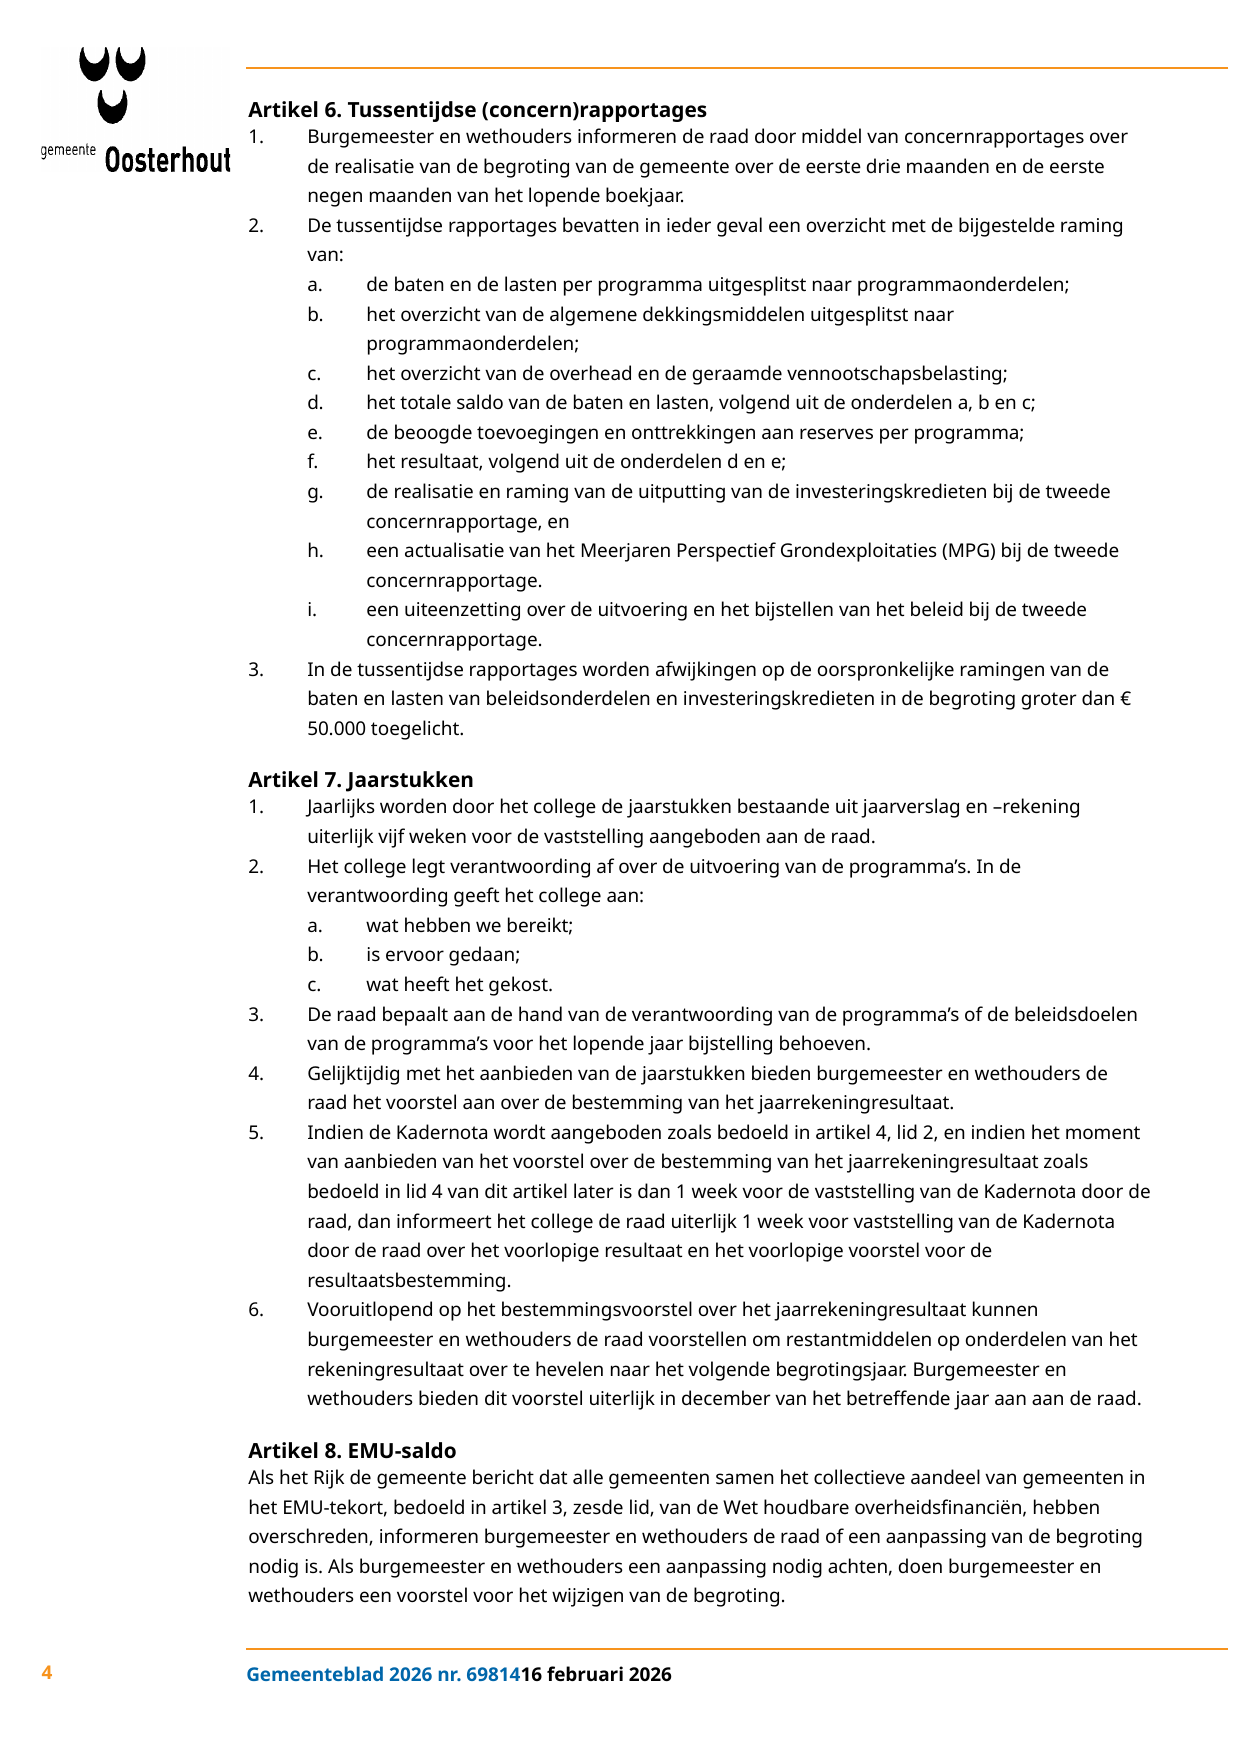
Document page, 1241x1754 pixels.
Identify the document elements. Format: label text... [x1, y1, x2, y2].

list Burgemeester en wethouders informeren de raad door middel van concernrapportages over de realisatie van de begroting van de gemeente over de eerste drie maanden en de eerste negen maanden van het lopende boekjaar. [248, 123, 1152, 208]
list een actualisatie van het Meerjaren Perspectief Grondexploitaties (MPG) bij de tweede concernrapportage. [307, 537, 1152, 593]
list het resultaat, volgend uit de onderdelen d en e; [307, 449, 1152, 474]
list Vooruitlopend op het bestemmingsvoorstel over het jaarrekeningresultaat kunnen burgemeester en wethouders de raad voorstellen om restantmiddelen op onderdelen van het rekeningresultaat over te hevelen naar het volgende begrotingsjaar. Burgemeester en wethouders bieden dit voorstel uiterlijk in december van het betreffende jaar aan aan de raad. [248, 1297, 1152, 1411]
list is ervoor gedaan; [307, 942, 1152, 967]
list een uiteenzetting over de uitvoering en het bijstellen van het beleid bij de tweede concernrapportage. [307, 597, 1152, 652]
list In de tussentijdse rapportages worden afwijkingen op de oorspronkelijke ramingen van de baten en lasten van beleidsonderdelen en investeringskredieten in de begroting groter dan € 50.000 toegelicht. [248, 656, 1152, 741]
text Artikel 7. Jaarstukken [248, 765, 1152, 794]
list Het college legt verantwoording af over de uitvoering van de programma’s. In de verantwoording geeft het college aan: [248, 853, 1152, 908]
list het overzicht van de overhead en de geraamde vennootschapsbelasting; [307, 360, 1152, 386]
list de beoogde toevoegingen en onttrekkingen aan reserves per programma; [307, 419, 1152, 445]
list Jaarlijks worden door het college de jaarstukken bestaande uit jaarverslag en –rekening uiterlijk vijf weken voor de vaststelling aangeboden aan de raad. [248, 794, 1152, 849]
list wat heeft het gekost. [307, 971, 1152, 997]
list de baten en de lasten per programma uitgesplitst naar programmaonderdelen; [307, 271, 1152, 297]
text Als het Rijk de gemeente bericht dat alle gemeenten samen het collectieve aandeel van gemeenten in het EMU-tekort, bedoeld in artikel 3, zesde lid, van de Wet houdbare overheidsfinanciën, hebben overschreden, informeren burgemeester en wethouders de raad of een aanpassing van de begroting nodig is. Als burgemeester en wethouders een aanpassing nodig achten, doen burgemeester en wethouders een voorstel voor het wijzigen van de begroting. [248, 1464, 1152, 1608]
list de realisatie en raming van de uitputting van de investeringskredieten bij de tweede concernrapportage, en [307, 478, 1152, 533]
list wat hebben we bereikt; [307, 912, 1152, 938]
list De tussentijdse rapportages bevatten in ieder geval een overzicht met de bijgestelde raming van: [248, 212, 1152, 267]
list De raad bepaalt aan de hand van de verantwoording van de programma’s of de beleidsdoelen van de programma’s voor het lopende jaar bijstelling behoeven. [248, 1001, 1152, 1056]
picture [41, 47, 231, 172]
list Gelijktijdig met het aanbieden van de jaarstukken bieden burgemeester en wethouders de raad het voorstel aan over de bestemming van het jaarrekeningresultaat. [248, 1060, 1152, 1115]
list het overzicht van de algemene dekkingsmiddelen uitgesplitst naar programmaonderdelen; [307, 301, 1152, 356]
list Indien de Kadernota wordt aangeboden zoals bedoeld in artikel 4, lid 2, en indien het moment van aanbieden van het voorstel over de bestemming van het jaarrekeningresultaat zoals bedoeld in lid 4 van dit artikel later is dan 1 week voor de vaststelling van de Kadernota door de raad, dan informeert het college de raad uiterlijk 1 week voor vaststelling van de Kadernota door de raad over het voorlopige resultaat en het voorlopige voorstel voor de resultaatsbestemming. [248, 1119, 1152, 1293]
text Artikel 6. Tussentijdse (concern)rapportages [248, 95, 1152, 123]
list het totale saldo van de baten en lasten, volgend uit de onderdelen a, b en c; [307, 389, 1152, 415]
text Artikel 8. EMU-saldo [248, 1436, 1152, 1464]
